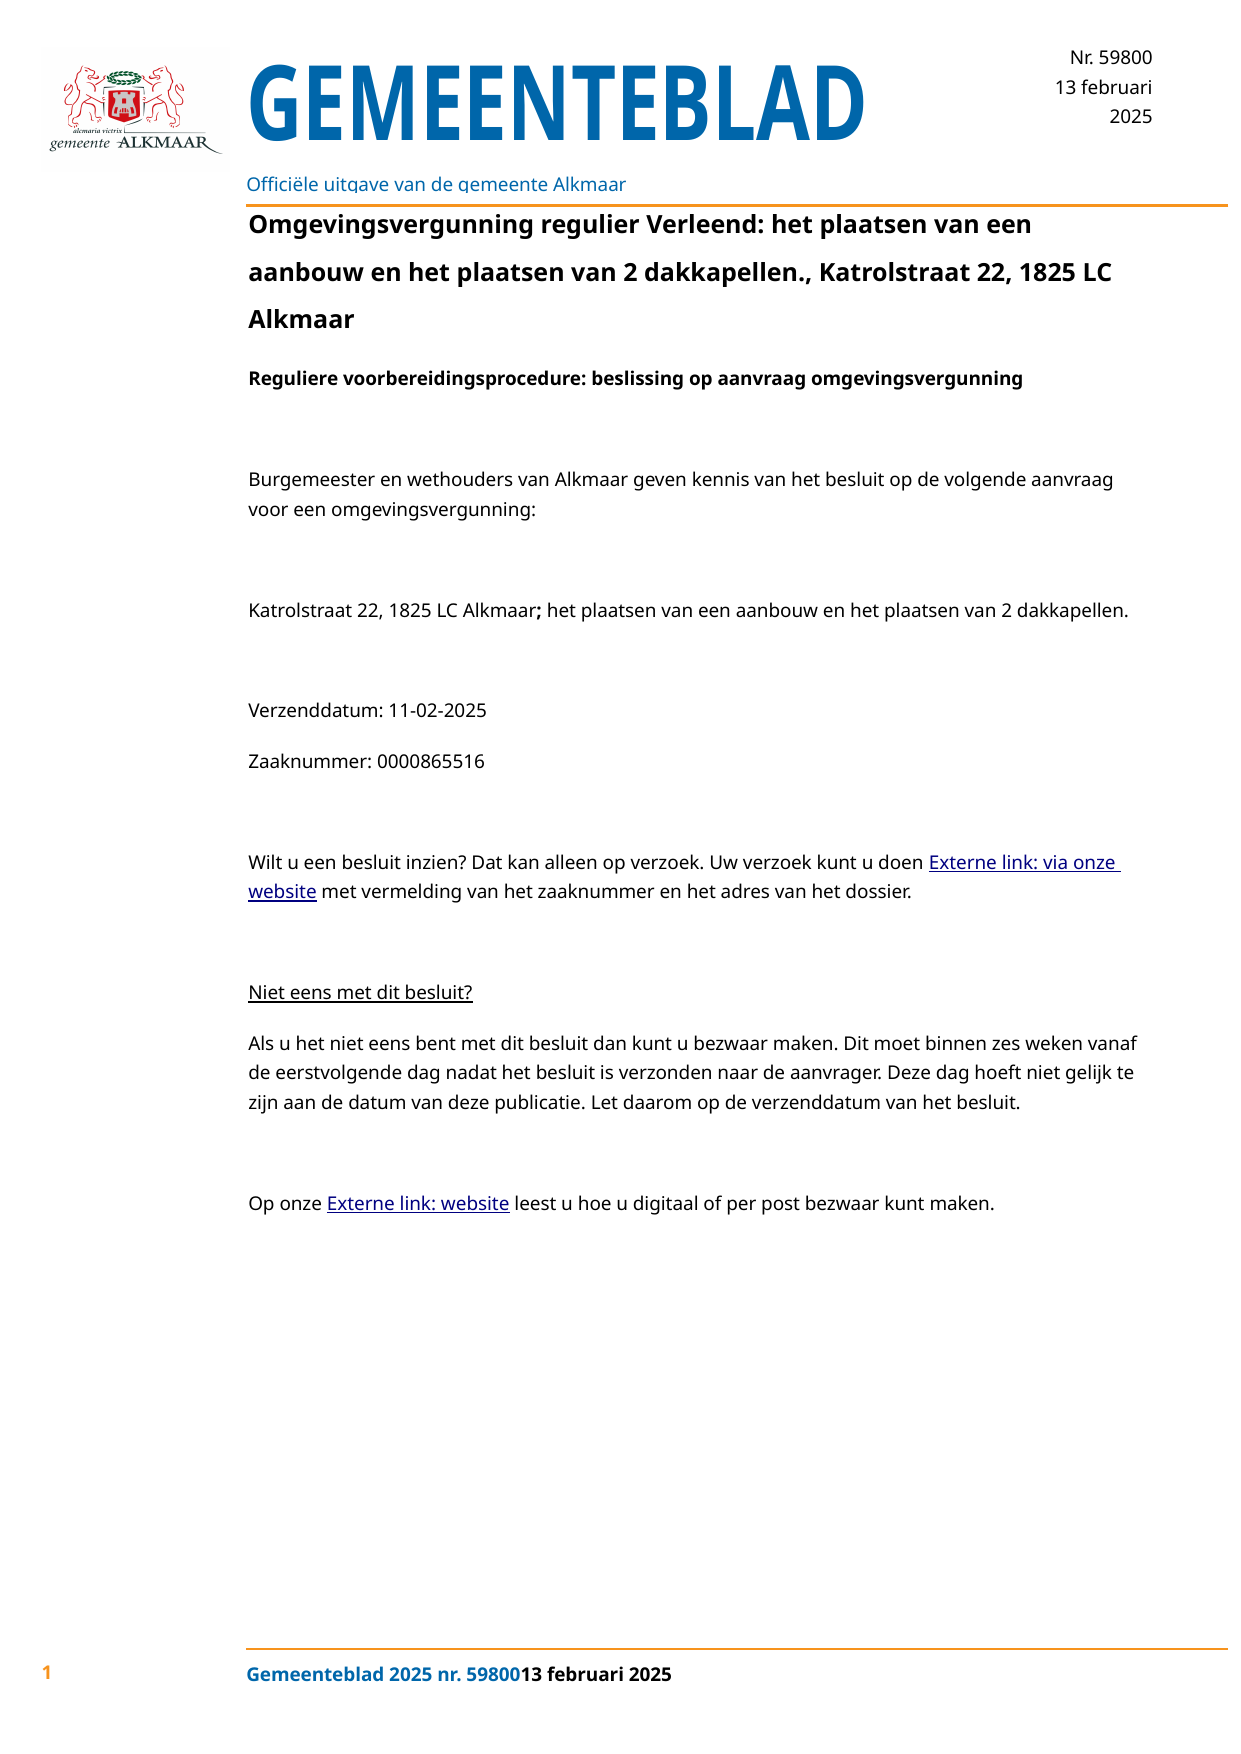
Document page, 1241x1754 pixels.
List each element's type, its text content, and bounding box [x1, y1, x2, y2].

text Wilt u een besluit inzien? Dat kan alleen op verzoek. Uw verzoek kunt u doen Externe link: via onze website met vermelding van het zaaknummer en het adres van het dossier. [248, 849, 1152, 904]
text Katrolstraat 22, 1825 LC Alkmaar; het plaatsen van een aanbouw en het plaatsen van 2 dakkapellen. [248, 597, 1152, 622]
text Als u het niet eens bent met dit besluit dan kunt u bezwaar maken. Dit moet binnen zes weken vanaf de eerstvolgende dag nadat het besluit is verzonden naar de aanvrager. Deze dag hoeft niet gelijk te zijn aan de datum van deze publicatie. Let daarom op de verzenddatum van het besluit. [248, 1030, 1152, 1114]
text Burgemeester en wethouders van Alkmaar geven kennis van het besluit op de volgende aanvraag voor een omgevingsvergunning: [248, 466, 1152, 522]
text Reguliere voorbereidingsprocedure: beslissing op aanvraag omgevingsvergunning [248, 366, 1152, 391]
text Zaaknummer: 0000865516 [248, 748, 1152, 774]
text Niet eens met dit besluit? [248, 979, 1152, 1005]
text Omgevingsvergunning regulier Verleend: het plaatsen van een aanbouw en het plaatsen van 2 dakkapellen., Katrolstraat 22, 1825 LC Alkmaar [248, 207, 1152, 336]
text Op onze Externe link: website leest u hoe u digitaal of per post bezwaar kunt maken. [248, 1190, 1152, 1215]
picture [41, 47, 231, 172]
text Verzenddatum: 11-02-2025 [248, 698, 1152, 723]
